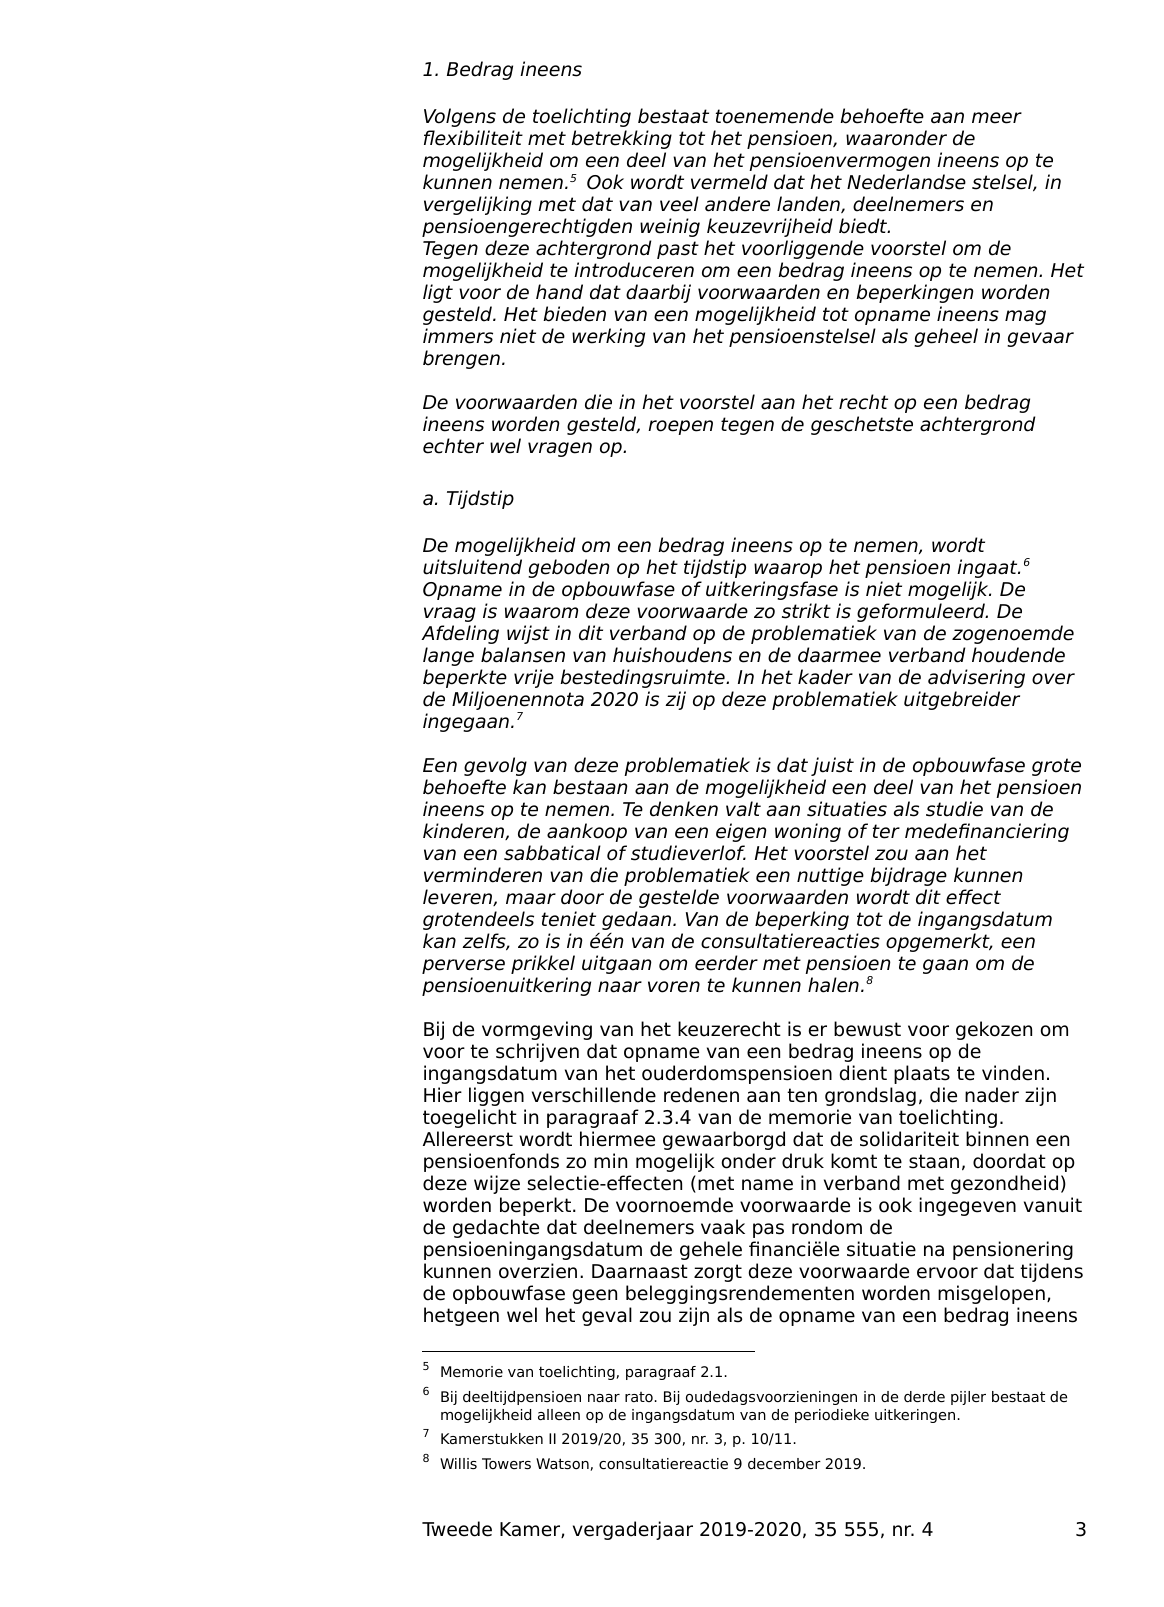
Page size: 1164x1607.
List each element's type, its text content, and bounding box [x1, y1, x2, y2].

text Tegen deze achtergrond past het voorliggende voorstel om de mogelijkheid te introduceren om een bedrag ineens op te nemen. Het ligt voor de hand dat daarbij voorwaarden en beperkingen worden gesteld. Het bieden van een mogelijkheid tot opname ineens mag immers niet de werking van het pensioenstelsel als geheel in gevaar brengen. [422, 238, 1087, 370]
text Kamerstukken II 2019/20, 35 300, nr. 3, p. 10/11. [422, 1427, 1087, 1449]
subtitle a. Tijdstip [422, 488, 1087, 510]
text Bij de vormgeving van het keuzerecht is er bewust voor gekozen om voor te schrijven dat opname van een bedrag ineens op de ingangsdatum van het ouderdomspensioen dient plaats te vinden. Hier liggen verschillende redenen aan ten grondslag, die nader zijn toegelicht in paragraaf 2.3.4 van de memorie van toelichting. Allereerst wordt hiermee gewaarborgd dat de solidariteit binnen een pensioenfonds zo min mogelijk onder druk komt te staan, doordat op deze wijze selectie-effecten (met name in verband met gezondheid) worden beperkt. De voornoemde voorwaarde is ook ingegeven vanuit de gedachte dat deelnemers vaak pas rondom de pensioeningangsdatum de gehele financiële situatie na pensionering kunnen overzien. Daarnaast zorgt deze voorwaarde ervoor dat tijdens de opbouwfase geen beleggingsrendementen worden misgelopen, hetgeen wel het geval zou zijn als de opname van een bedrag ineens [422, 1019, 1087, 1327]
subtitle 1. Bedrag ineens [422, 59, 1087, 81]
text Bij deeltijdpensioen naar rato. Bij oudedagsvoorzieningen in de derde pijler bestaat de mogelijkheid alleen op de ingangsdatum van de periodieke uitkeringen. [422, 1385, 1087, 1424]
text Een gevolg van deze problematiek is dat juist in de opbouwfase grote behoefte kan bestaan aan de mogelijkheid een deel van het pensioen ineens op te nemen. Te denken valt aan situaties als studie van de kinderen, de aankoop van een eigen woning of ter medefinanciering van een sabbatical of studieverlof. Het voorstel zou aan het verminderen van die problematiek een nuttige bijdrage kunnen leveren, maar door de gestelde voorwaarden wordt dit effect grotendeels teniet gedaan. Van de beperking tot de ingangsdatum kan zelfs, zo is in één van de consultatiereacties opgemerkt, een perverse prikkel uitgaan om eerder met pensioen te gaan om de pensioenuitkering naar voren te kunnen halen. [422, 755, 1087, 997]
text Volgens de toelichting bestaat toenemende behoefte aan meer flexibiliteit met betrekking tot het pensioen, waaronder de mogelijkheid om een deel van het pensioenvermogen ineens op te kunnen nemen. Ook wordt vermeld dat het Nederlandse stelsel, in vergelijking met dat van veel andere landen, deelnemers en pensioengerechtigden weinig keuzevrijheid biedt. [422, 106, 1087, 238]
text Memorie van toelichting, paragraaf 2.1. [422, 1360, 1087, 1382]
text De mogelijkheid om een bedrag ineens op te nemen, wordt uitsluitend geboden op het tijdstip waarop het pensioen ingaat. Opname in de opbouwfase of uitkeringsfase is niet mogelijk. De vraag is waarom deze voorwaarde zo strikt is geformuleerd. De Afdeling wijst in dit verband op de problematiek van de zogenoemde lange balansen van huishoudens en de daarmee verband houdende beperkte vrije bestedingsruimte. In het kader van de advisering over de Miljoenennota 2020 is zij op deze problematiek uitgebreider ingegaan. [422, 535, 1087, 733]
text Willis Towers Watson, consultatiereactie 9 december 2019. [422, 1452, 1087, 1474]
text De voorwaarden die in het voorstel aan het recht op een bedrag ineens worden gesteld, roepen tegen de geschetste achtergrond echter wel vragen op. [422, 392, 1087, 458]
